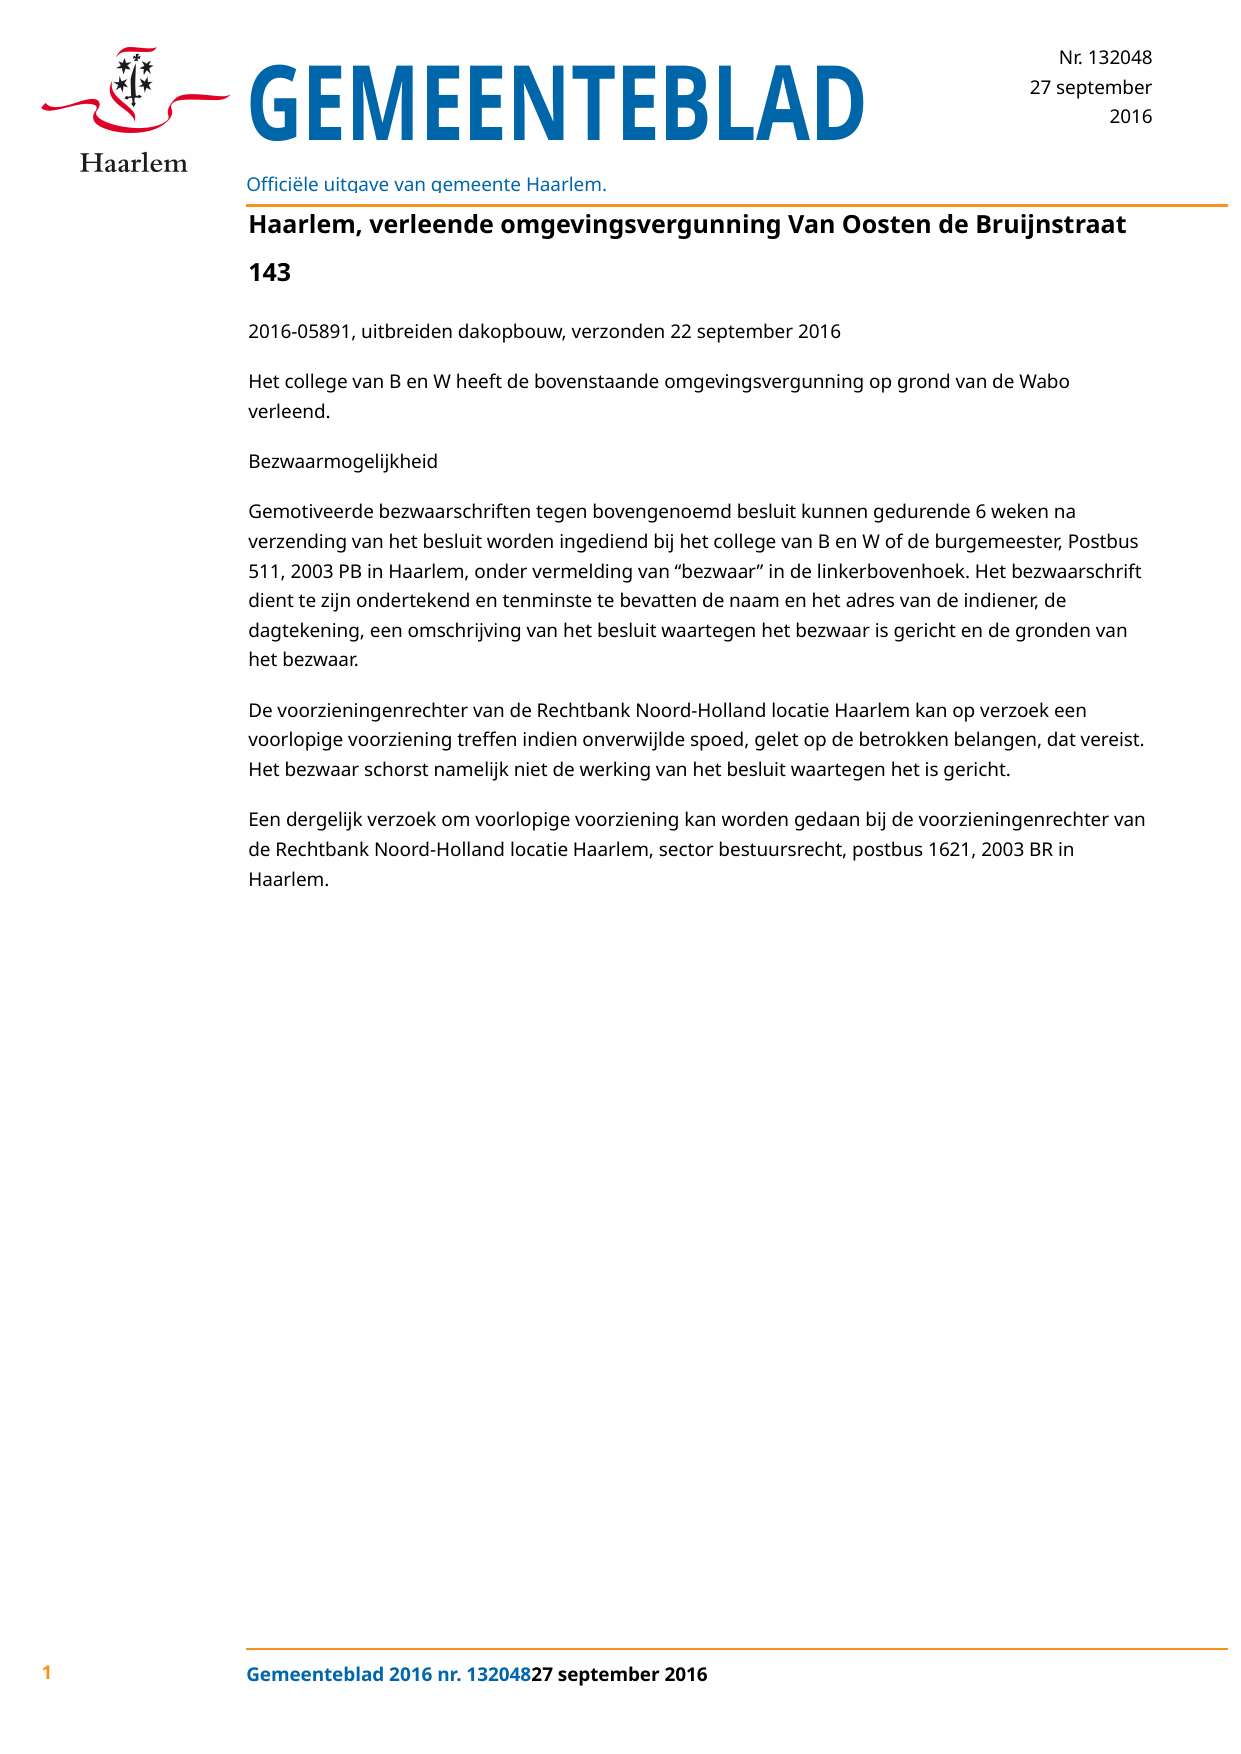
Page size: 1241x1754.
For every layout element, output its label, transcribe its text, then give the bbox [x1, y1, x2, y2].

text Een dergelijk verzoek om voorlopige voorziening kan worden gedaan bij de voorzieningenrechter van de Rechtbank Noord-Holland locatie Haarlem, sector bestuursrecht, postbus 1621, 2003 BR in Haarlem. [248, 807, 1152, 892]
text Gemotiveerde bezwaarschriften tegen bovengenoemd besluit kunnen gedurende 6 weken na verzending van het besluit worden ingediend bij het college van B en W of de burgemeester, Postbus 511, 2003 PB in Haarlem, onder vermelding van “bezwaar” in de linkerbovenhoek. Het bezwaarschrift dient te zijn ondertekend en tenminste te bevatten de naam en het adres van de indiener, de dagtekening, een omschrijving van het besluit waartegen het bezwaar is gericht en de gronden van het bezwaar. [248, 499, 1152, 672]
text Het college van B en W heeft de bovenstaande omgevingsvergunning op grond van de Wabo verleend. [248, 368, 1152, 424]
text De voorzieningenrechter van de Rechtbank Noord-Holland locatie Haarlem kan op verzoek een voorlopige voorziening treffen indien onverwijlde spoed, gelet op de betrokken belangen, dat vereist. Het bezwaar schorst namelijk niet de werking van het besluit waartegen het is gericht. [248, 697, 1152, 782]
text Haarlem, verleende omgevingsvergunning Van Oosten de Bruijnstraat 143 [248, 207, 1152, 288]
text Bezwaarmogelijkheid [248, 448, 1152, 474]
picture [41, 47, 231, 172]
text 2016-05891, uitbreiden dakopbouw, verzonden 22 september 2016 [248, 318, 1152, 344]
